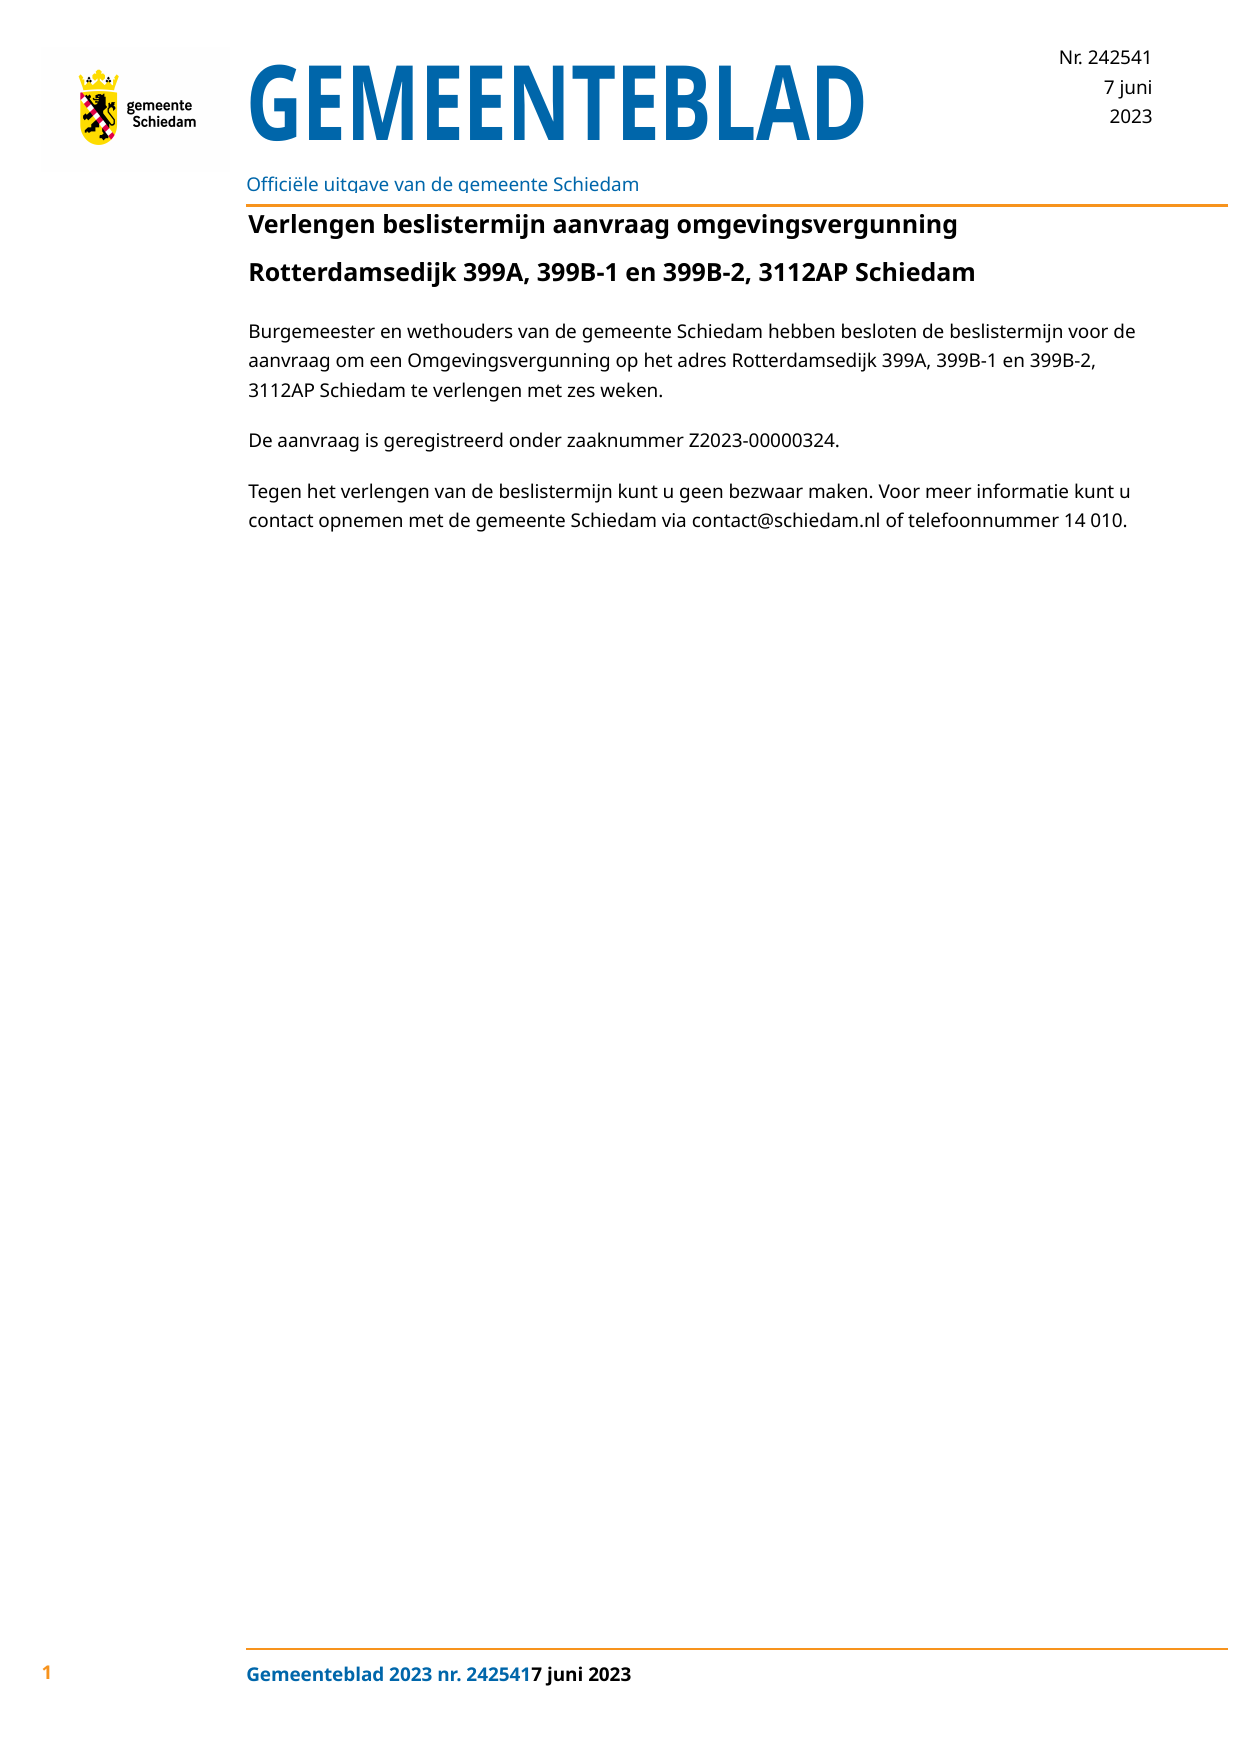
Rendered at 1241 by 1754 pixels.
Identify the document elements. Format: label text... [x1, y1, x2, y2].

text Verlengen beslistermijn aanvraag omgevingsvergunning Rotterdamsedijk 399A, 399B-1 en 399B-2, 3112AP Schiedam [248, 207, 1152, 288]
text Burgemeester en wethouders van de gemeente Schiedam hebben besloten de beslistermijn voor de aanvraag om een Omgevingsvergunning op het adres Rotterdamsedijk 399A, 399B-1 en 399B-2, 3112AP Schiedam te verlengen met zes weken. [248, 318, 1152, 403]
text Tegen het verlengen van de beslistermijn kunt u geen bezwaar maken. Voor meer informatie kunt u contact opnemen met de gemeente Schiedam via contact@schiedam.nl of telefoonnummer 14 010. [248, 478, 1152, 533]
picture [41, 47, 231, 172]
text De aanvraag is geregistreerd onder zaaknummer Z2023-00000324. [248, 427, 1152, 453]
